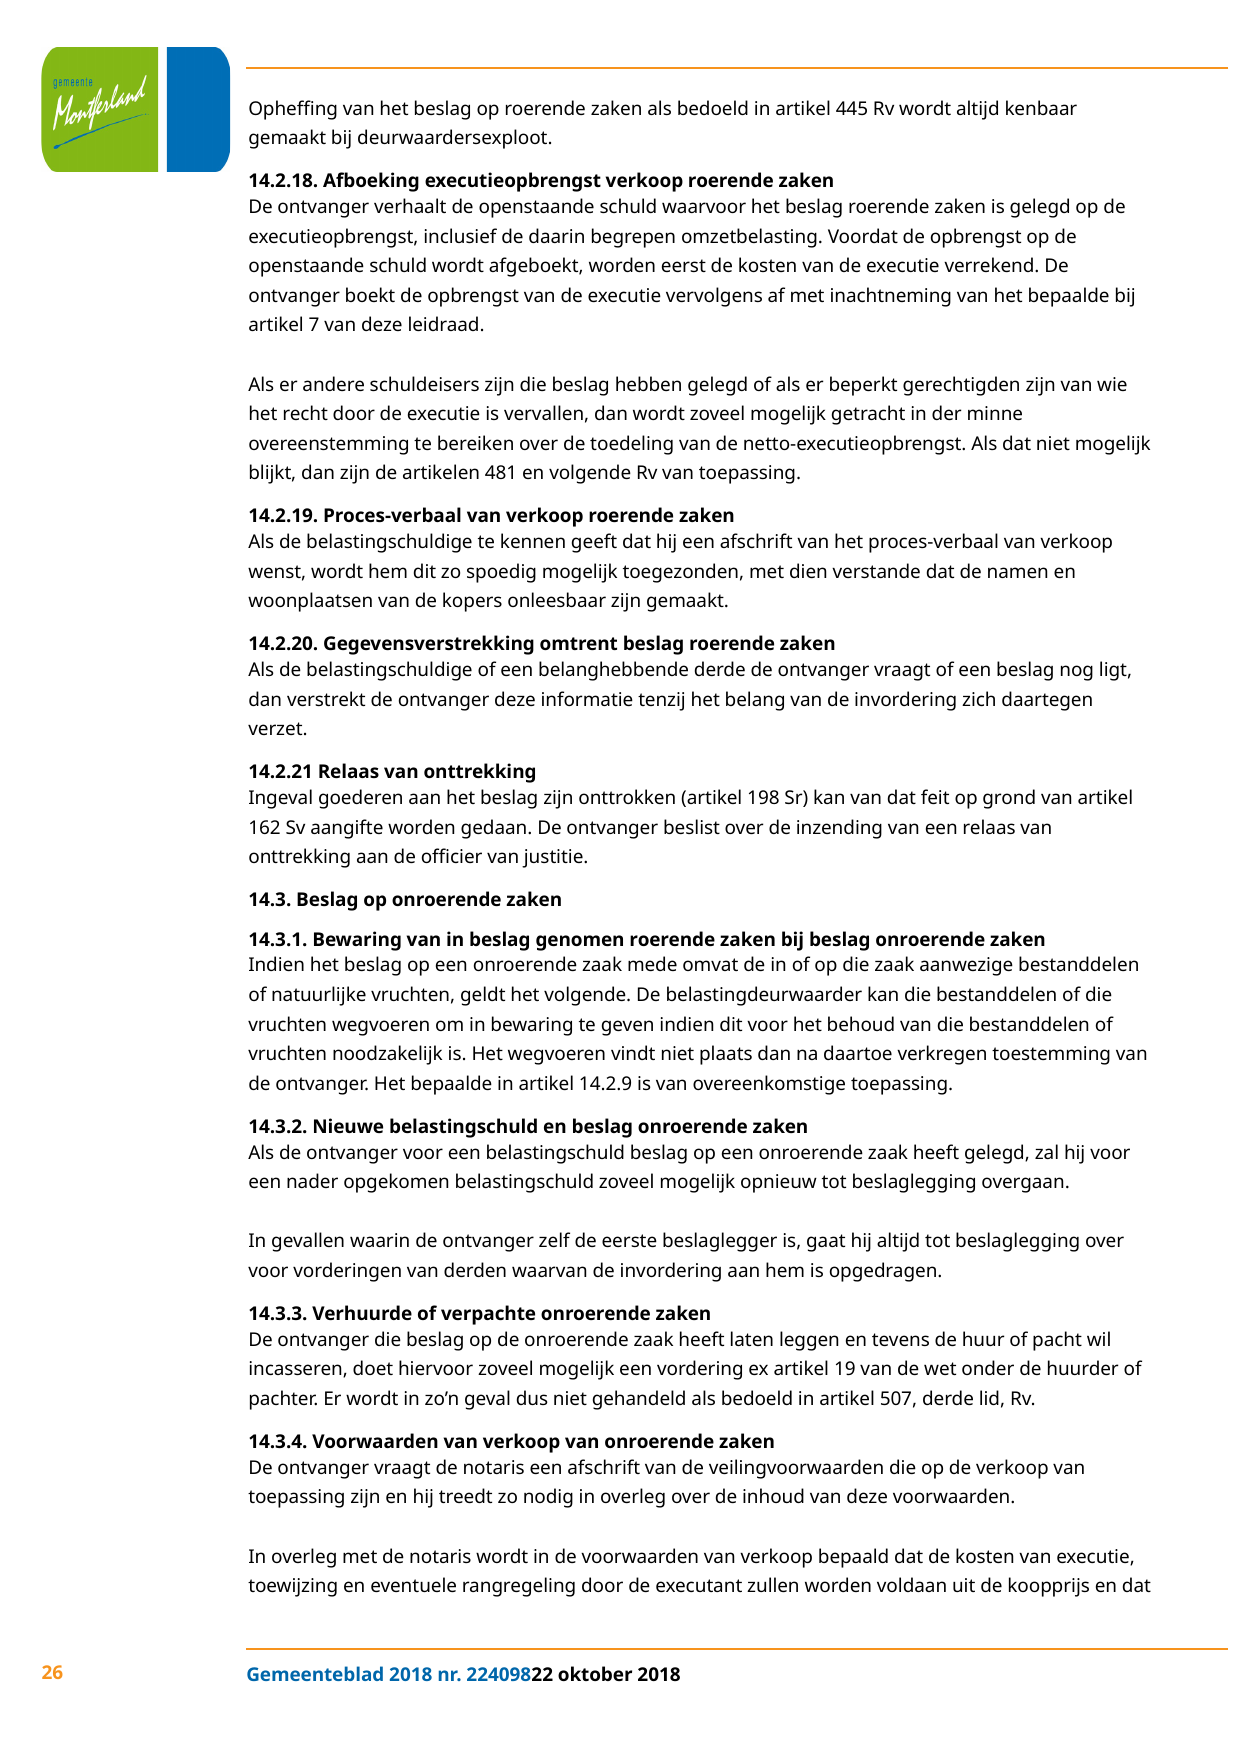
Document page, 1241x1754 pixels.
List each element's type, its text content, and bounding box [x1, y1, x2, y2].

text 14.2.18. Afboeking executieopbrengst verkoop roerende zaken [248, 167, 1152, 193]
text 14.3.1. Bewaring van in beslag genomen roerende zaken bij beslag onroerende zaken [248, 926, 1152, 952]
text Als de belastingschuldige te kennen geeft dat hij een afschrift van het proces-verbaal van verkoop wenst, wordt hem dit zo spoedig mogelijk toegezonden, met dien verstande dat de namen en woonplaatsen van de kopers onleesbaar zijn gemaakt. [248, 528, 1152, 613]
text 14.3. Beslag op onroerende zaken [248, 887, 1152, 912]
text De ontvanger die beslag op de onroerende zaak heeft laten leggen en tevens de huur of pacht wil incasseren, doet hiervoor zoveel mogelijk een vordering ex artikel 19 van de wet onder de huurder of pachter. Er wordt in zo’n geval dus niet gehandeld als bedoeld in artikel 507, derde lid, Rv. [248, 1326, 1152, 1411]
text 14.3.3. Verhuurde of verpachte onroerende zaken [248, 1300, 1152, 1326]
text Als er andere schuldeisers zijn die beslag hebben gelegd of als er beperkt gerechtigden zijn van wie het recht door de executie is vervallen, dan wordt zoveel mogelijk getracht in der minne overeenstemming te bereiken over de toedeling van de netto-executieopbrengst. Als dat niet mogelijk blijkt, dan zijn de artikelen 481 en volgende Rv van toepassing. [248, 371, 1152, 485]
text 14.3.4. Voorwaarden van verkoop van onroerende zaken [248, 1428, 1152, 1454]
text Ingeval goederen aan het beslag zijn onttrokken (artikel 198 Sr) kan van dat feit op grond van artikel 162 Sv aangifte worden gedaan. De ontvanger beslist over de inzending van een relaas van onttrekking aan de officier van justitie. [248, 784, 1152, 869]
text 14.3.2. Nieuwe belastingschuld en beslag onroerende zaken [248, 1113, 1152, 1139]
text Opheffing van het beslag op roerende zaken als bedoeld in artikel 445 Rv wordt altijd kenbaar gemaakt bij deurwaardersexploot. [248, 95, 1152, 150]
text 14.2.20. Gegevensverstrekking omtrent beslag roerende zaken [248, 631, 1152, 656]
text Indien het beslag op een onroerende zaak mede omvat de in of op die zaak aanwezige bestanddelen of natuurlijke vruchten, geldt het volgende. De belastingdeurwaarder kan die bestanddelen of die vruchten wegvoeren om in bewaring te geven indien dit voor het behoud van die bestanddelen of vruchten noodzakelijk is. Het wegvoeren vindt niet plaats dan na daartoe verkregen toestemming van de ontvanger. Het bepaalde in artikel 14.2.9 is van overeenkomstige toepassing. [248, 952, 1152, 1096]
picture [41, 47, 231, 172]
text 14.2.19. Proces-verbaal van verkoop roerende zaken [248, 503, 1152, 528]
text Als de belastingschuldige of een belanghebbende derde de ontvanger vraagt of een beslag nog ligt, dan verstrekt de ontvanger deze informatie tenzij het belang van de invordering zich daartegen verzet. [248, 656, 1152, 741]
text In overleg met de notaris wordt in de voorwaarden van verkoop bepaald dat de kosten van executie, toewijzing en eventuele rangregeling door de executant zullen worden voldaan uit de koopprijs en dat [248, 1543, 1152, 1598]
text 14.2.21 Relaas van onttrekking [248, 759, 1152, 784]
text In gevallen waarin de ontvanger zelf de eerste beslaglegger is, gaat hij altijd tot beslaglegging over voor vorderingen van derden waarvan de invordering aan hem is opgedragen. [248, 1228, 1152, 1283]
text De ontvanger verhaalt de openstaande schuld waarvoor het beslag roerende zaken is gelegd op de executieopbrengst, inclusief de daarin begrepen omzetbelasting. Voordat de opbrengst op de openstaande schuld wordt afgeboekt, worden eerst de kosten van de executie verrekend. De ontvanger boekt de opbrengst van de executie vervolgens af met inachtneming van het bepaalde bij artikel 7 van deze leidraad. [248, 193, 1152, 337]
text Als de ontvanger voor een belastingschuld beslag op een onroerende zaak heeft gelegd, zal hij voor een nader opgekomen belastingschuld zoveel mogelijk opnieuw tot beslaglegging overgaan. [248, 1139, 1152, 1194]
text De ontvanger vraagt de notaris een afschrift van de veilingvoorwaarden die op de verkoop van toepassing zijn en hij treedt zo nodig in overleg over de inhoud van deze voorwaarden. [248, 1454, 1152, 1509]
